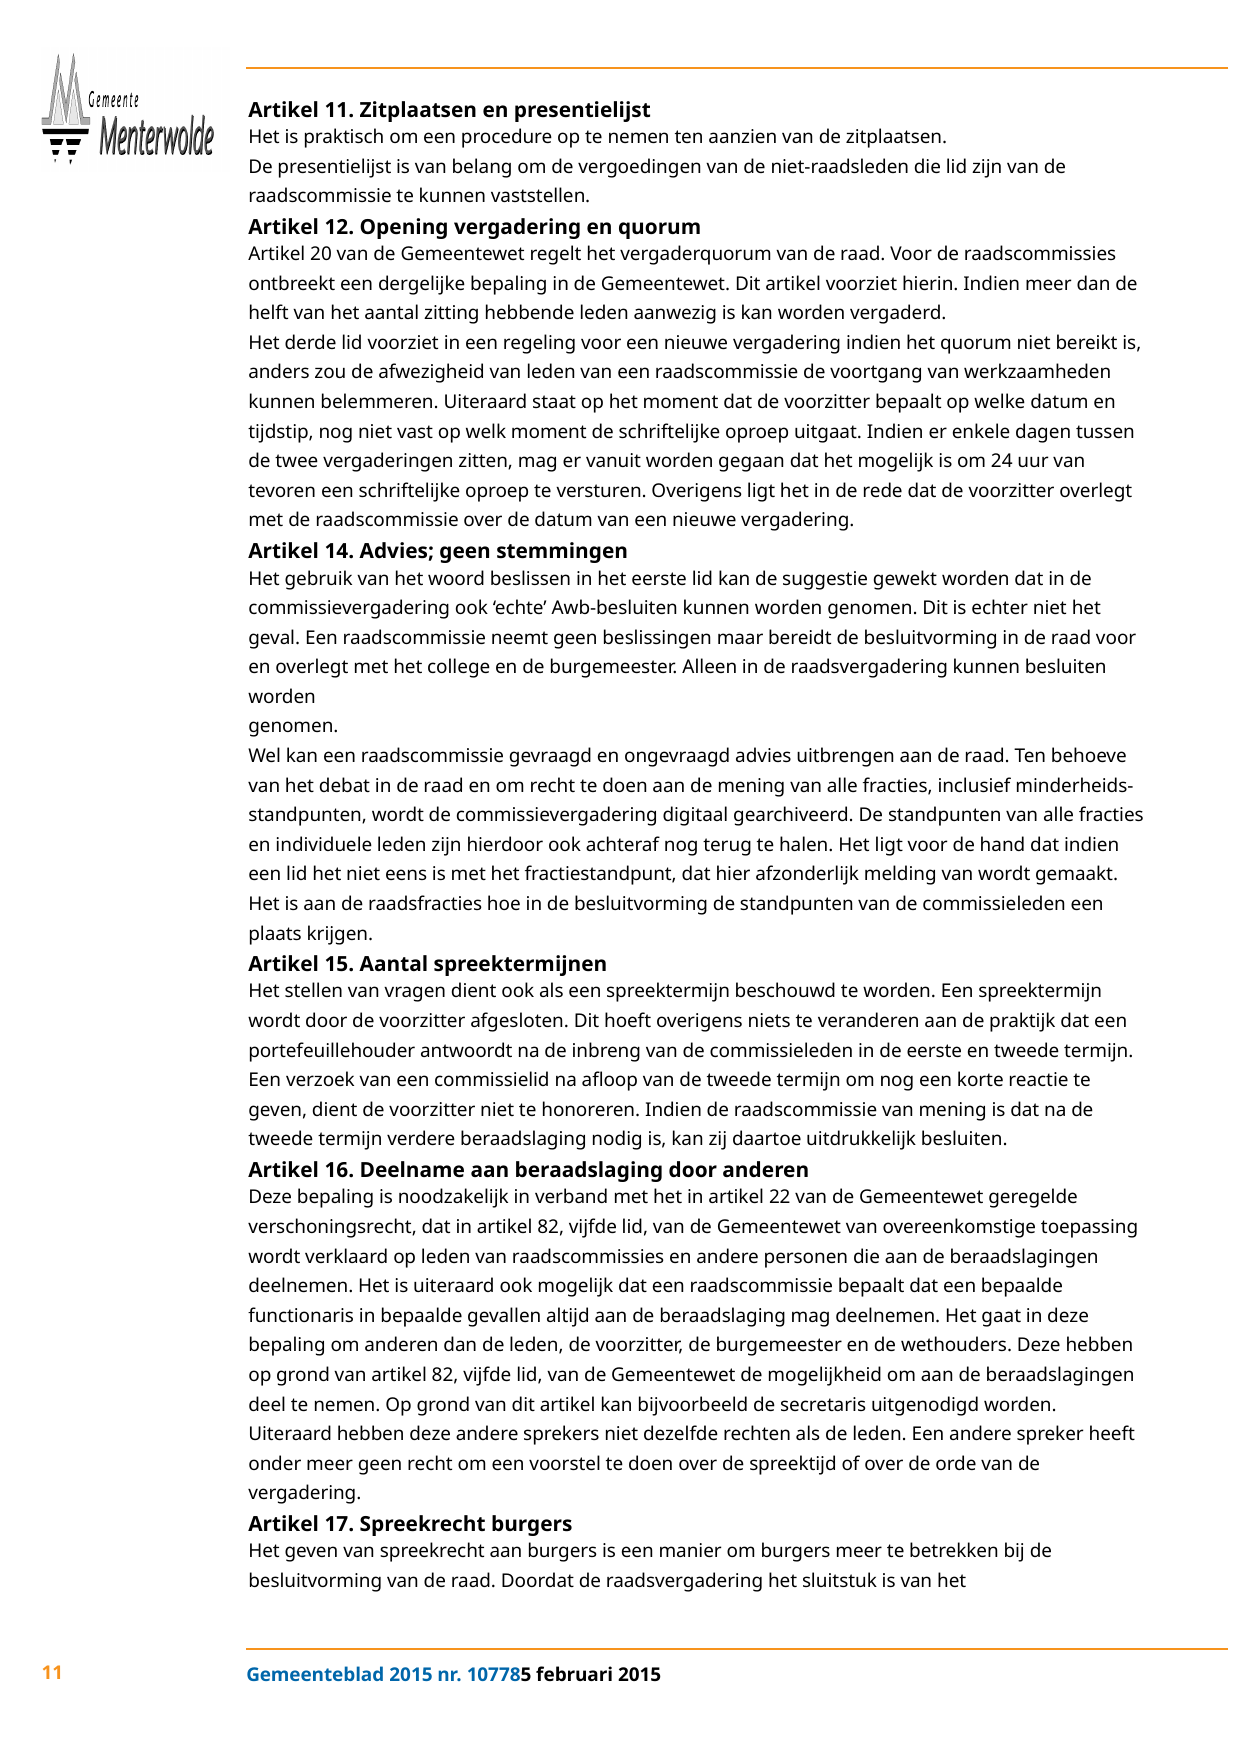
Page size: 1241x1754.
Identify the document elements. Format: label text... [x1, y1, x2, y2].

text Artikel 12. Opening vergadering en quorum [248, 212, 1152, 240]
text Het geven van spreekrecht aan burgers is een manier om burgers meer te betrekken bij de besluitvorming van de raad. Doordat de raadsvergadering het sluitstuk is van het [248, 1537, 1152, 1593]
text De presentielijst is van belang om de vergoedingen van de niet-raadsleden die lid zijn van de raadscommissie te kunnen vaststellen. [248, 153, 1152, 208]
text Wel kan een raadscommissie gevraagd en ongevraagd advies uitbrengen aan de raad. Ten behoeve van het debat in de raad en om recht te doen aan de mening van alle fracties, inclusief minderheids-standpunten, wordt de commissievergadering digitaal gearchiveerd. De standpunten van alle fracties en individuele leden zijn hierdoor ook achteraf nog terug te halen. Het ligt voor de hand dat indien een lid het niet eens is met het fractiestandpunt, dat hier afzonderlijk melding van wordt gemaakt. Het is aan de raadsfracties hoe in de besluitvorming de standpunten van de commissieleden een plaats krijgen. [248, 742, 1152, 945]
text Artikel 15. Aantal spreektermijnen [248, 949, 1152, 978]
text Het gebruik van het woord beslissen in het eerste lid kan de suggestie gewekt worden dat in de commissievergadering ook ‘echte’ Awb-besluiten kunnen worden genomen. Dit is echter niet het geval. Een raadscommissie neemt geen beslissingen maar bereidt de besluitvorming in de raad voor en overlegt met het college en de burgemeester. Alleen in de raadsvergadering kunnen besluiten worden [248, 565, 1152, 709]
picture [41, 47, 231, 172]
text Artikel 17. Spreekrecht burgers [248, 1509, 1152, 1537]
text Het is praktisch om een procedure op te nemen ten aanzien van de zitplaatsen. [248, 123, 1152, 149]
text Artikel 11. Zitplaatsen en presentielijst [248, 95, 1152, 123]
text Uiteraard hebben deze andere sprekers niet dezelfde rechten als de leden. Een andere spreker heeft onder meer geen recht om een voorstel te doen over de spreektijd of over de orde van de vergadering. [248, 1420, 1152, 1505]
text Deze bepaling is noodzakelijk in verband met het in artikel 22 van de Gemeentewet geregelde verschoningsrecht, dat in artikel 82, vijfde lid, van de Gemeentewet van overeenkomstige toepassing wordt verklaard op leden van raadscommissies en andere personen die aan de beraadslagingen deelnemen. Het is uiteraard ook mogelijk dat een raadscommissie bepaalt dat een bepaalde functionaris in bepaalde gevallen altijd aan de beraadslaging mag deelnemen. Het gaat in deze bepaling om anderen dan de leden, de voorzitter, de burgemeester en de wethouders. Deze hebben op grond van artikel 82, vijfde lid, van de Gemeentewet de mogelijkheid om aan de beraadslagingen deel te nemen. Op grond van dit artikel kan bijvoorbeeld de secretaris uitgenodigd worden. [248, 1184, 1152, 1416]
text Artikel 14. Advies; geen stemmingen [248, 536, 1152, 565]
text genomen. [248, 713, 1152, 738]
text Artikel 16. Deelname aan beraadslaging door anderen [248, 1155, 1152, 1184]
text Het derde lid voorziet in een regeling voor een nieuwe vergadering indien het quorum niet bereikt is, anders zou de afwezigheid van leden van een raadscommissie de voortgang van werkzaamheden kunnen belemmeren. Uiteraard staat op het moment dat de voorzitter bepaalt op welke datum en tijdstip, nog niet vast op welk moment de schriftelijke oproep uitgaat. Indien er enkele dagen tussen de twee vergaderingen zitten, mag er vanuit worden gegaan dat het mogelijk is om 24 uur van tevoren een schriftelijke oproep te versturen. Overigens ligt het in de rede dat de voorzitter overlegt met de raadscommissie over de datum van een nieuwe vergadering. [248, 329, 1152, 532]
text Artikel 20 van de Gemeentewet regelt het vergaderquorum van de raad. Voor de raadscommissies ontbreekt een dergelijke bepaling in de Gemeentewet. Dit artikel voorziet hierin. Indien meer dan de helft van het aantal zitting hebbende leden aanwezig is kan worden vergaderd. [248, 240, 1152, 325]
text Het stellen van vragen dient ook als een spreektermijn beschouwd te worden. Een spreektermijn wordt door de voorzitter afgesloten. Dit hoeft overigens niets te veranderen aan de praktijk dat een portefeuillehouder antwoordt na de inbreng van de commissieleden in de eerste en tweede termijn. Een verzoek van een commissielid na afloop van de tweede termijn om nog een korte reactie te geven, dient de voorzitter niet te honoreren. Indien de raadscommissie van mening is dat na de tweede termijn verdere beraadslaging nodig is, kan zij daartoe uitdrukkelijk besluiten. [248, 978, 1152, 1151]
